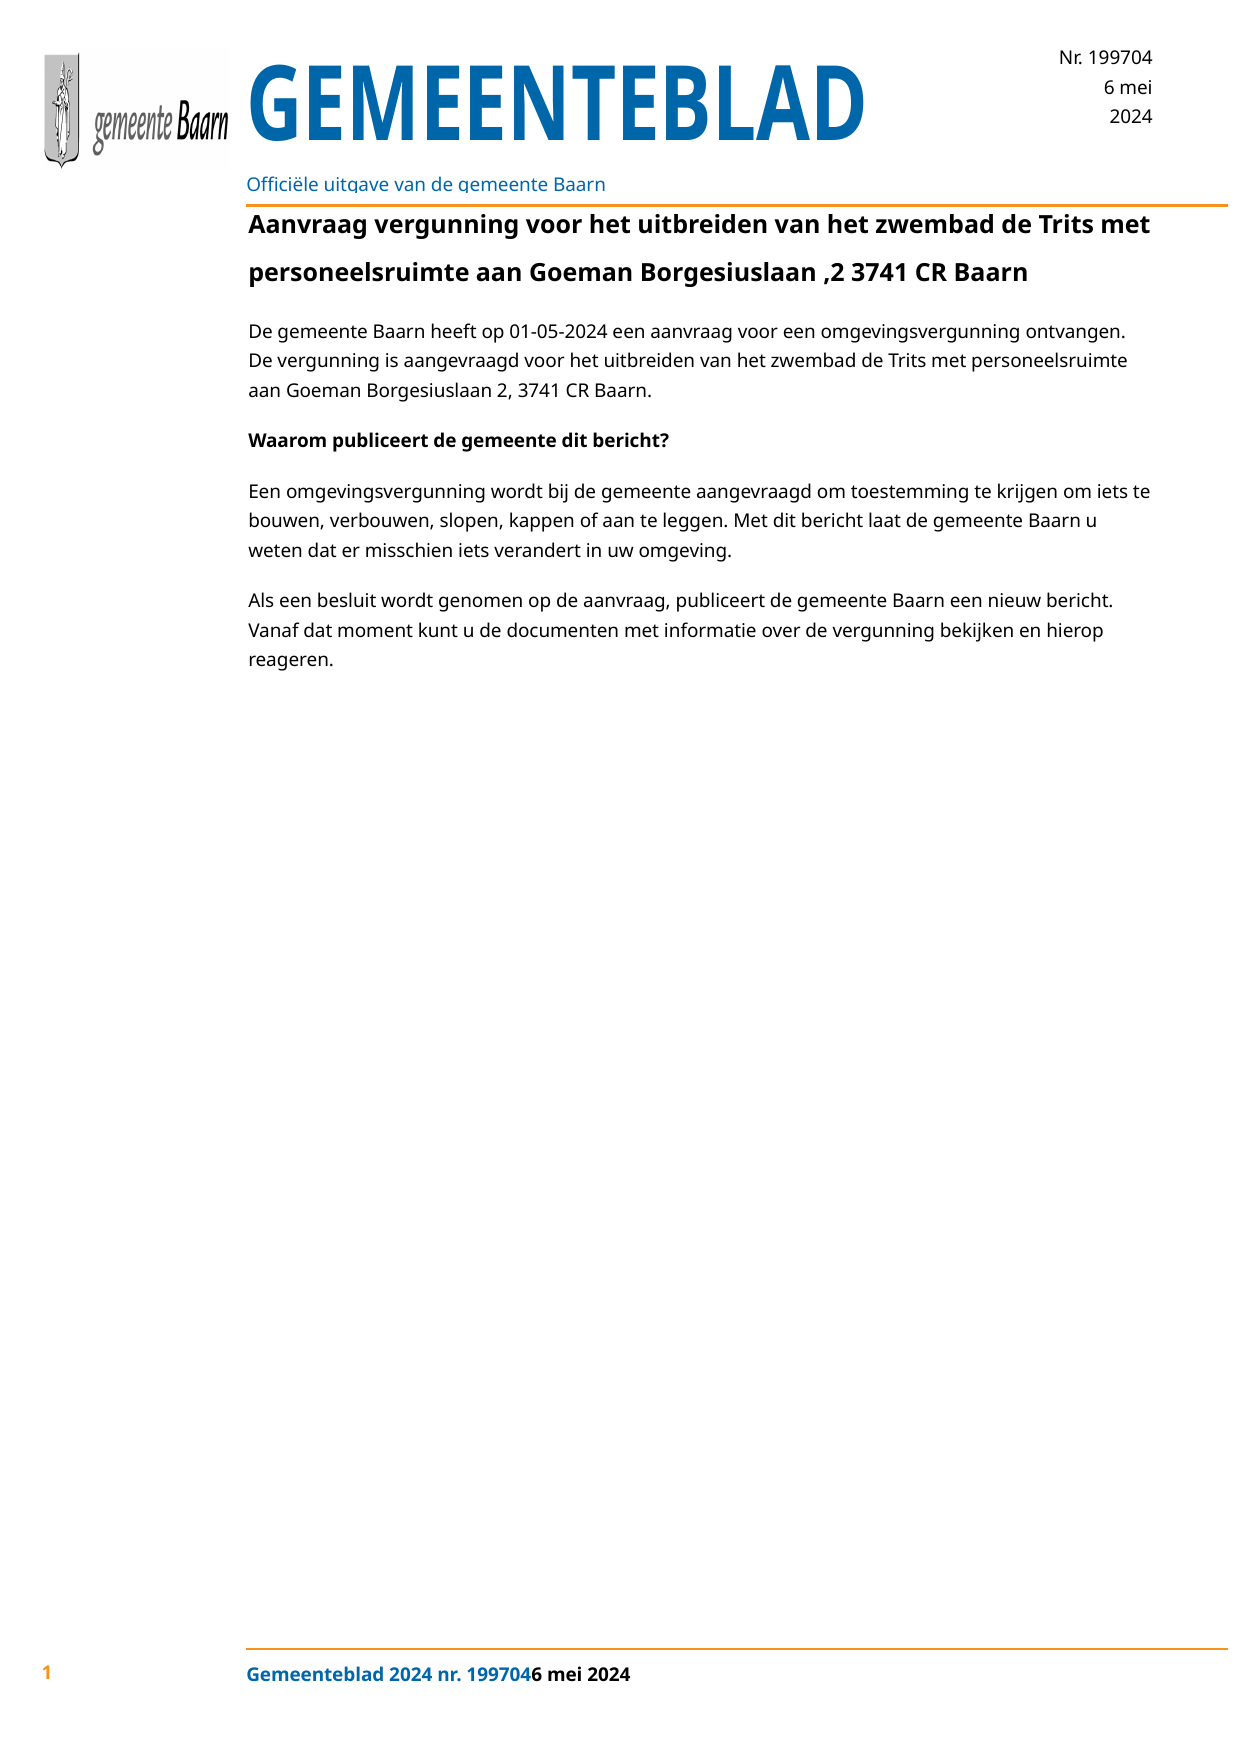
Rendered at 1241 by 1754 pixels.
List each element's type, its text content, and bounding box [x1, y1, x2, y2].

text Waarom publiceert de gemeente dit bericht? [248, 427, 1152, 453]
text Als een besluit wordt genomen op de aanvraag, publiceert de gemeente Baarn een nieuw bericht. Vanaf dat moment kunt u de documenten met informatie over de vergunning bekijken en hierop reageren. [248, 587, 1152, 672]
text Een omgevingsvergunning wordt bij de gemeente aangevraagd om toestemming te krijgen om iets te bouwen, verbouwen, slopen, kappen of aan te leggen. Met dit bericht laat de gemeente Baarn u weten dat er misschien iets verandert in uw omgeving. [248, 478, 1152, 563]
text De gemeente Baarn heeft op 01-05-2024 een aanvraag voor een omgevingsvergunning ontvangen. De vergunning is aangevraagd voor het uitbreiden van het zwembad de Trits met personeelsruimte aan Goeman Borgesiuslaan 2, 3741 CR Baarn. [248, 318, 1152, 403]
picture [41, 47, 231, 172]
text Aanvraag vergunning voor het uitbreiden van het zwembad de Trits met personeelsruimte aan Goeman Borgesiuslaan ,2 3741 CR Baarn [248, 207, 1152, 288]
